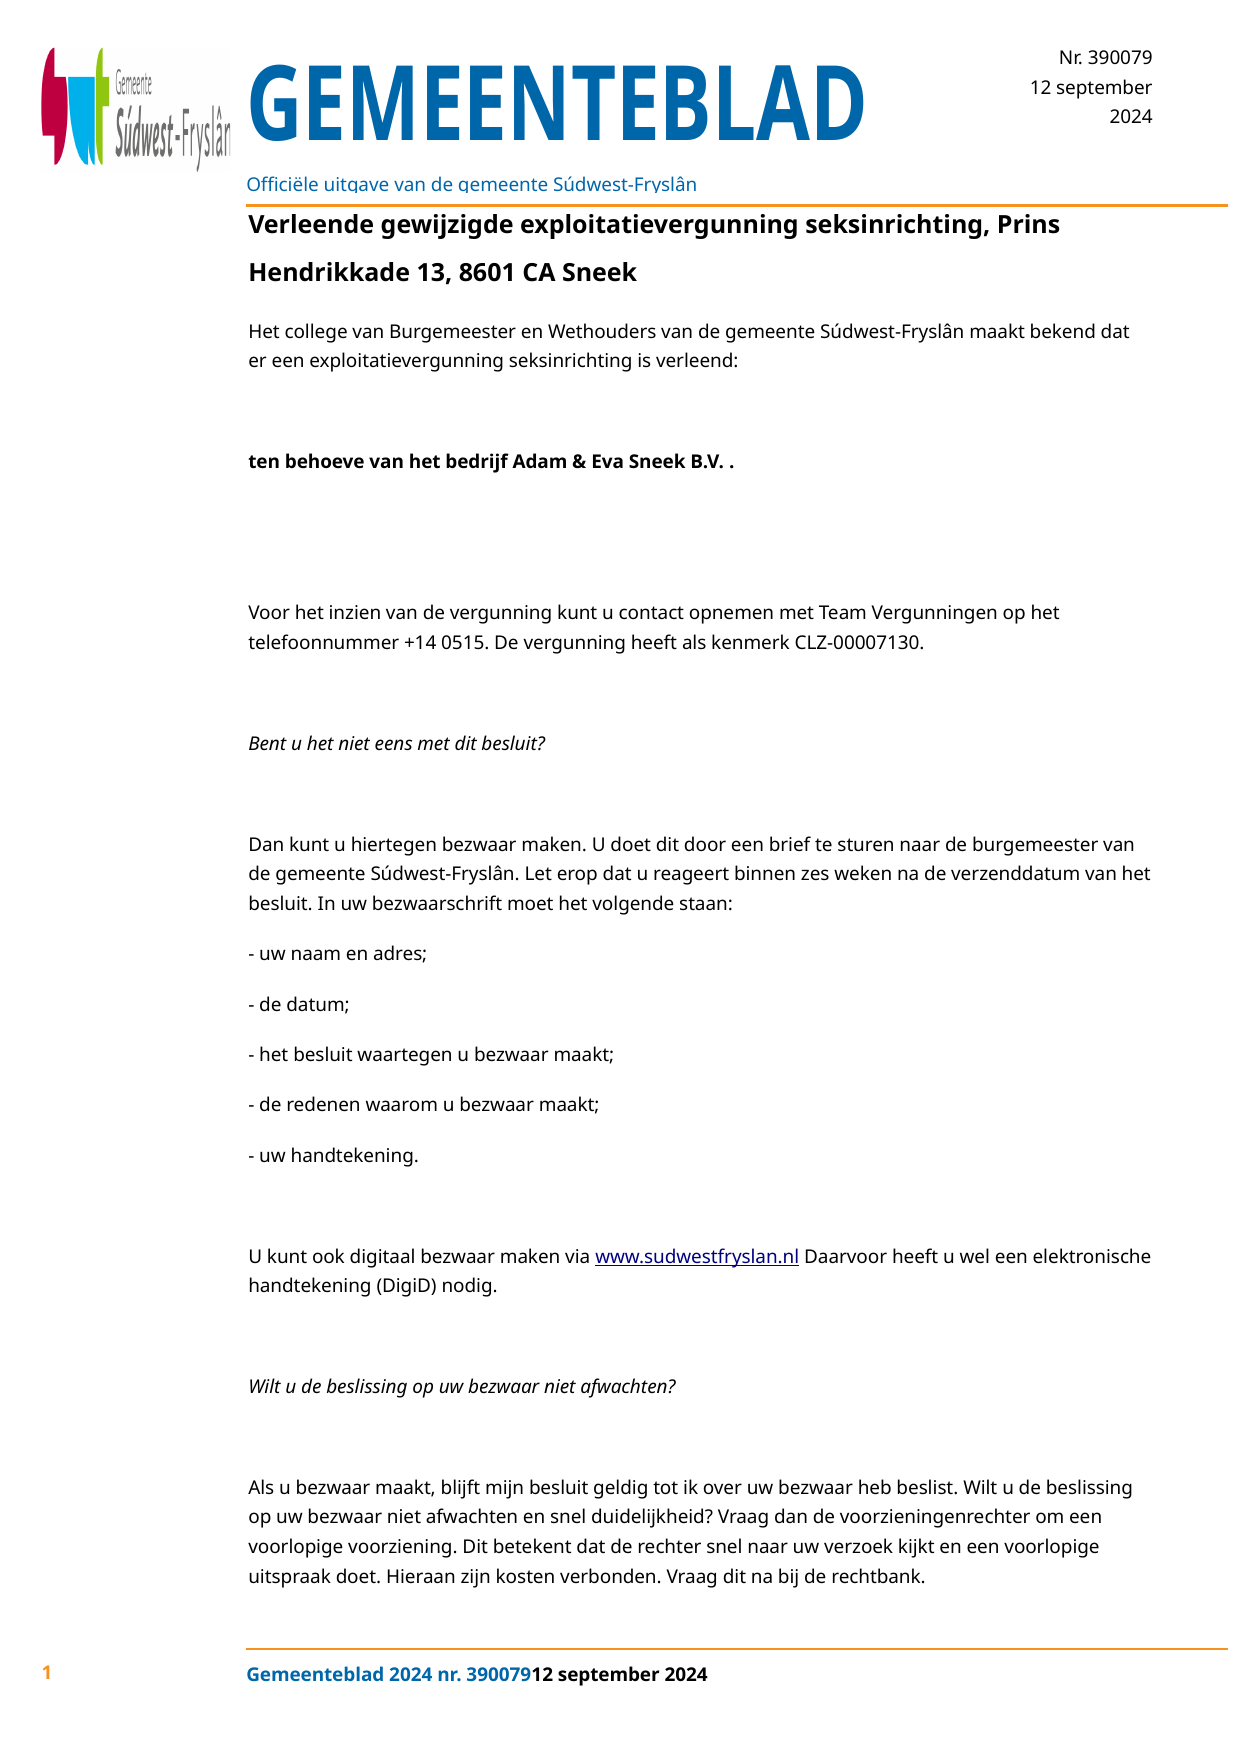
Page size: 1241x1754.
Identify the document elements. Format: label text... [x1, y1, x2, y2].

text U kunt ook digitaal bezwaar maken via www.sudwestfryslan.nl Daarvoor heeft u wel een elektronische handtekening (DigiD) nodig. [248, 1243, 1152, 1298]
text - de datum; [248, 991, 1152, 1017]
text - uw handtekening. [248, 1142, 1152, 1168]
text - het besluit waartegen u bezwaar maakt; [248, 1041, 1152, 1067]
text Bent u het niet eens met dit besluit? [248, 730, 1152, 756]
text Voor het inzien van de vergunning kunt u contact opnemen met Team Vergunningen op het telefoonnummer +14 0515. De vergunning heeft als kenmerk CLZ-00007130. [248, 599, 1152, 655]
text Als u bezwaar maakt, blijft mijn besluit geldig tot ik over uw bezwaar heb beslist. Wilt u de beslissing op uw bezwaar niet afwachten en snel duidelijkheid? Vraag dan de voorzieningenrechter om een voorlopige voorziening. Dit betekent dat de rechter snel naar uw verzoek kijkt en een voorlopige uitspraak doet. Hieraan zijn kosten verbonden. Vraag dit na bij de rechtbank. [248, 1474, 1152, 1589]
text Dan kunt u hiertegen bezwaar maken. U doet dit door een brief te sturen naar de burgemeester van de gemeente Súdwest-Fryslân. Let erop dat u reageert binnen zes weken na de verzenddatum van het besluit. In uw bezwaarschrift moet het volgende staan: [248, 831, 1152, 916]
picture [41, 47, 231, 172]
text - uw naam en adres; [248, 940, 1152, 966]
text - de redenen waarom u bezwaar maakt; [248, 1092, 1152, 1117]
text Het college van Burgemeester en Wethouders van de gemeente Súdwest-Fryslân maakt bekend dat er een exploitatievergunning seksinrichting is verleend: [248, 318, 1152, 373]
text Verleende gewijzigde exploitatievergunning seksinrichting, Prins Hendrikkade 13, 8601 CA Sneek [248, 207, 1152, 288]
text ten behoeve van het bedrijf Adam & Eva Sneek B.V. . [248, 448, 1152, 474]
text Wilt u de beslissing op uw bezwaar niet afwachten? [248, 1373, 1152, 1399]
